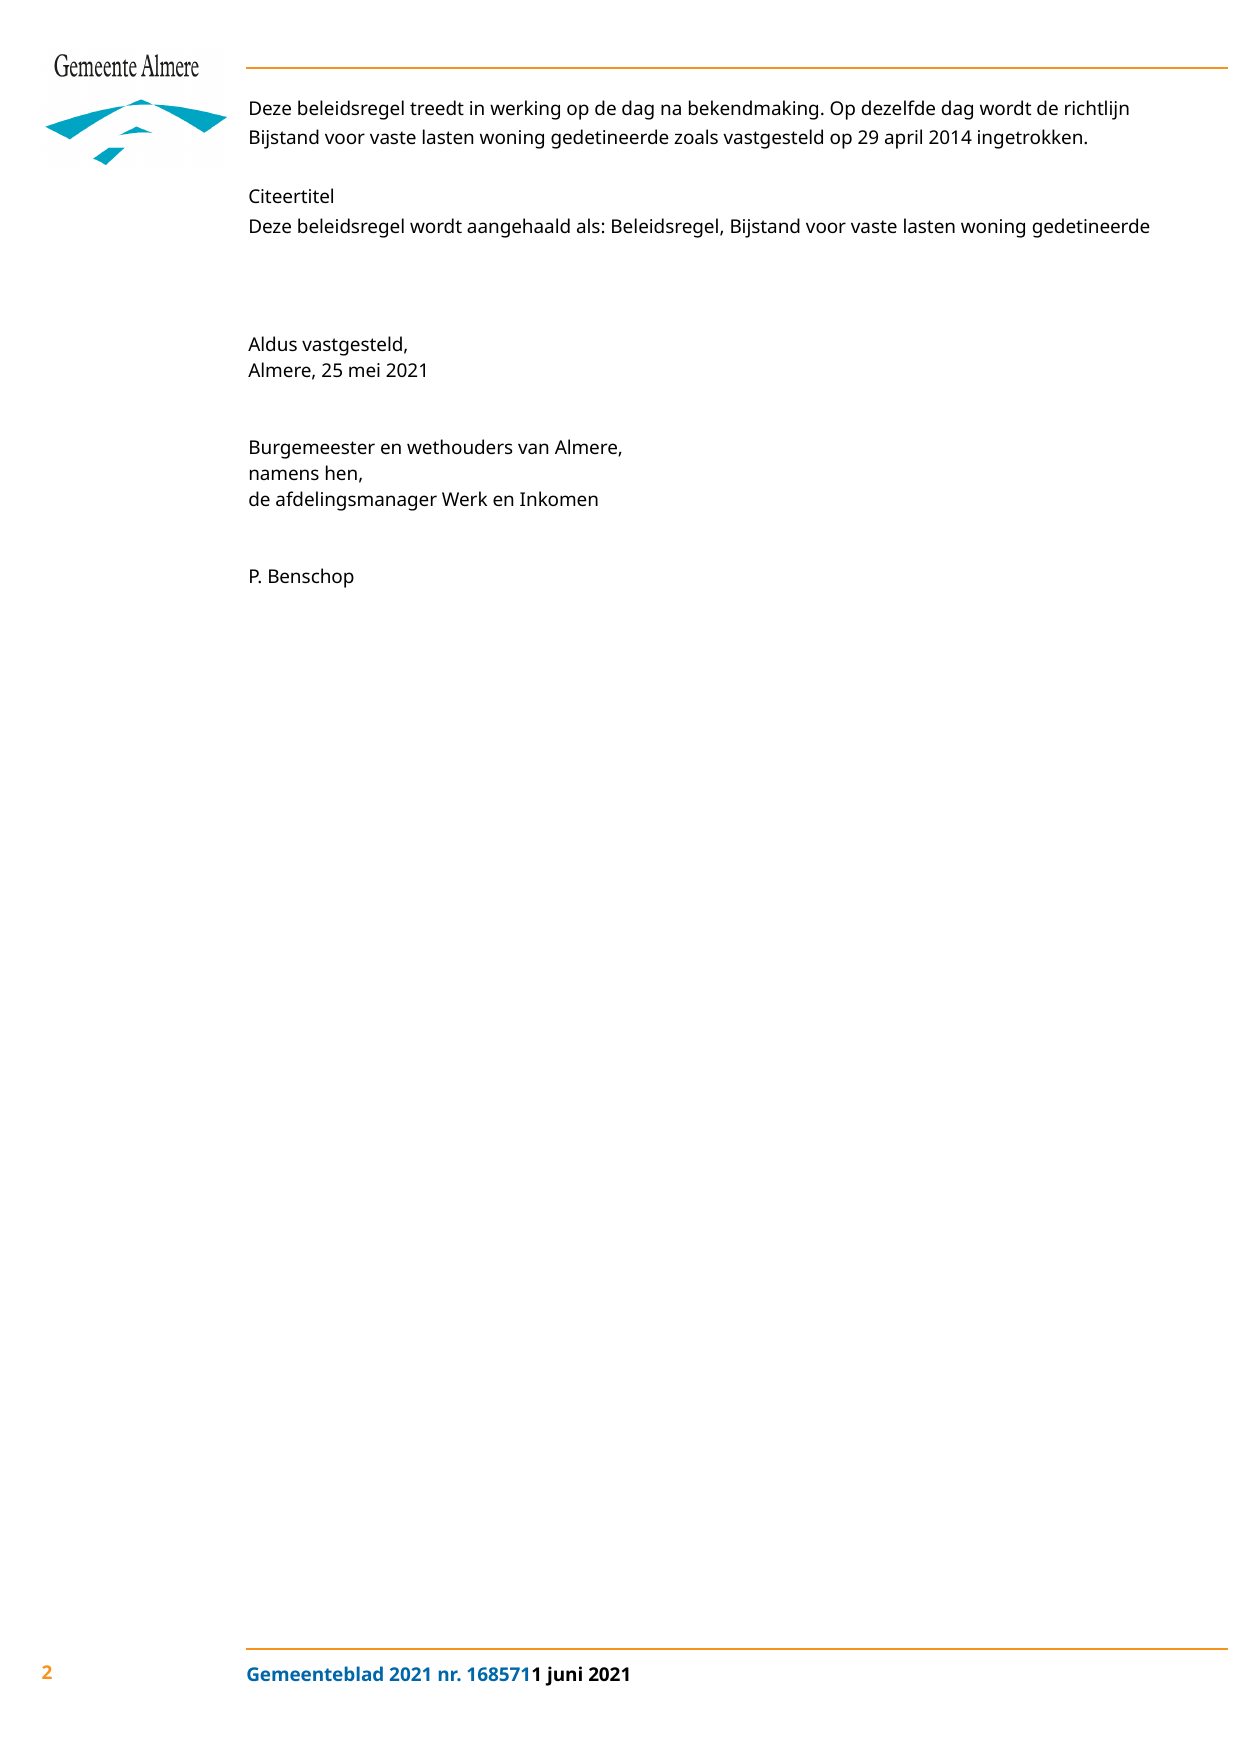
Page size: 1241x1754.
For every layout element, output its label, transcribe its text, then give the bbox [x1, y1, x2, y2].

text Burgemeester en wethouders van Almere, [248, 434, 1152, 460]
text namens hen, [248, 460, 1152, 486]
text Deze beleidsregel treedt in werking op de dag na bekendmaking. Op dezelfde dag wordt de richtlijn Bijstand voor vaste lasten woning gedetineerde zoals vastgesteld op 29 april 2014 ingetrokken. [248, 95, 1152, 150]
picture [41, 47, 231, 172]
text Almere, 25 mei 2021 [248, 357, 1152, 383]
text Citeertitel [248, 183, 1152, 209]
text P. Benschop [248, 563, 1152, 589]
text de afdelingsmanager Werk en Inkomen [248, 486, 1152, 512]
text Aldus vastgesteld, [248, 331, 1152, 357]
text Deze beleidsregel wordt aangehaald als: Beleidsregel, Bijstand voor vaste lasten woning gedetineerde [248, 213, 1152, 239]
